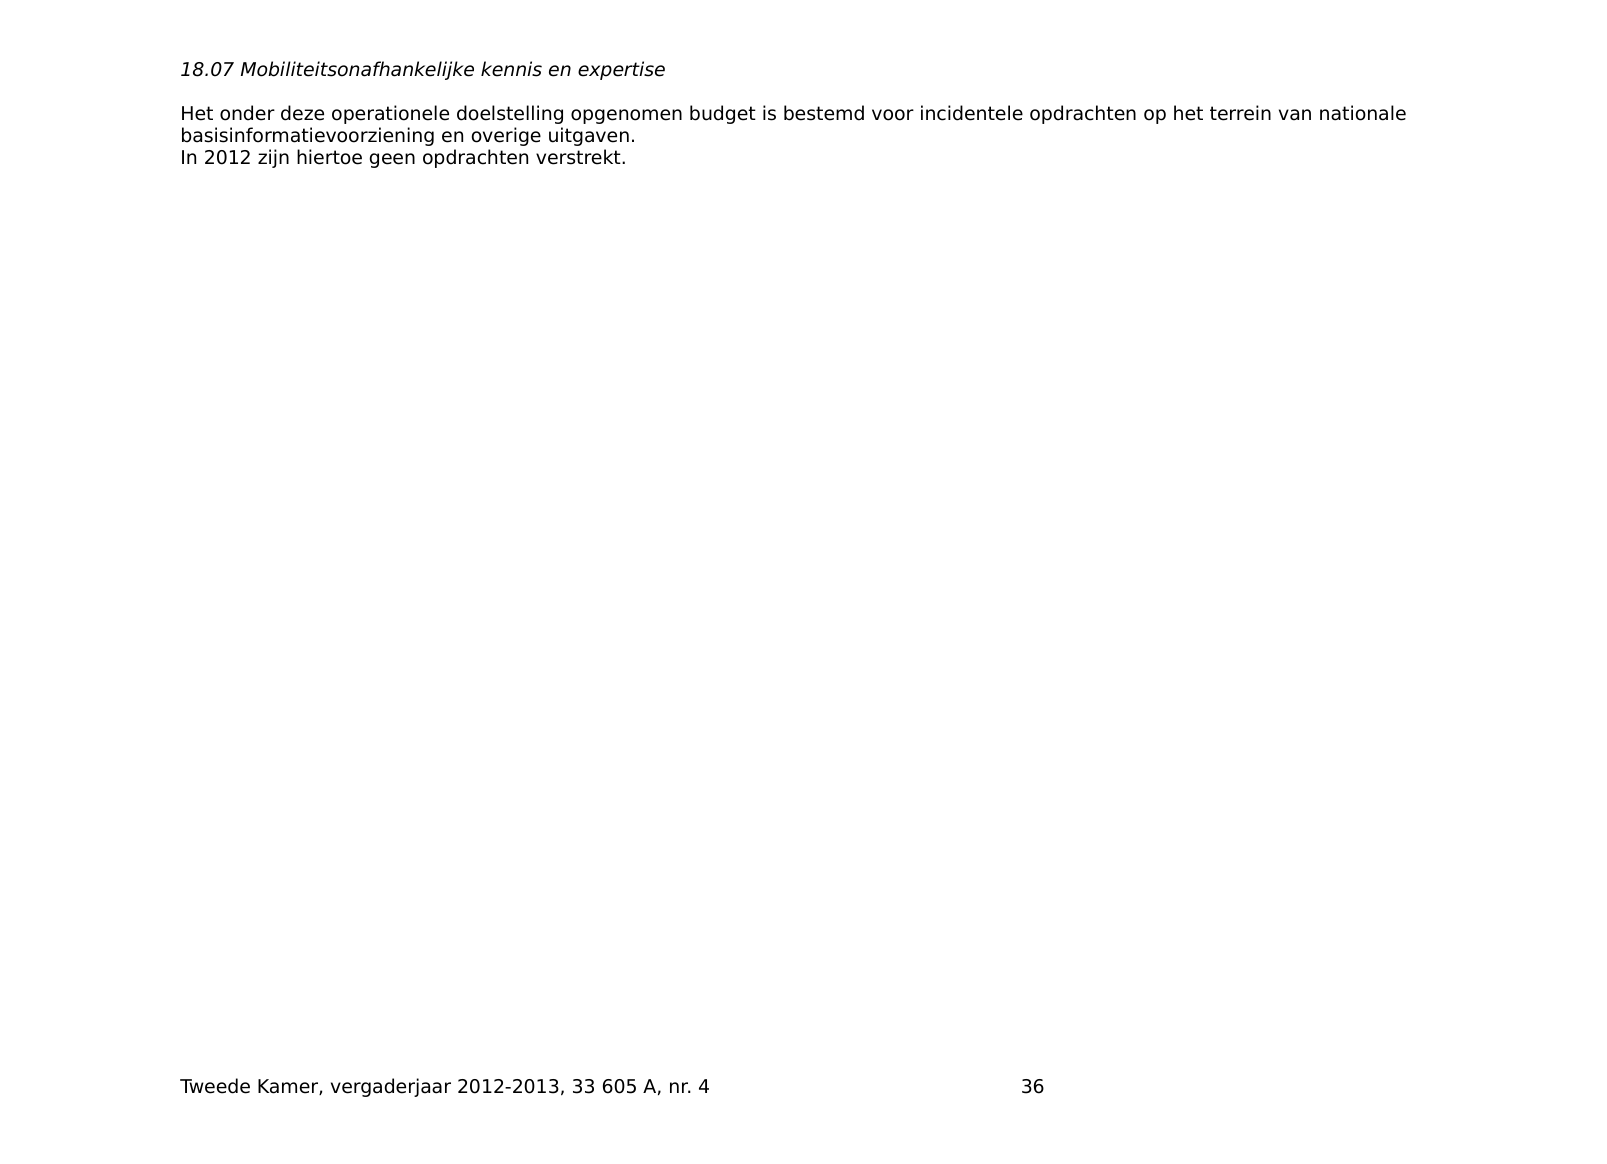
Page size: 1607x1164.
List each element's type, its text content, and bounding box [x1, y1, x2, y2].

text Het onder deze operationele doelstelling opgenomen budget is bestemd voor incidentele opdrachten op het terrein van nationale basisinformatievoorziening en overige uitgaven. [180, 103, 1529, 147]
subtitle 18.07 Mobiliteitsonafhankelijke kennis en expertise [180, 59, 1529, 81]
text In 2012 zijn hiertoe geen opdrachten verstrekt. [180, 147, 1529, 169]
